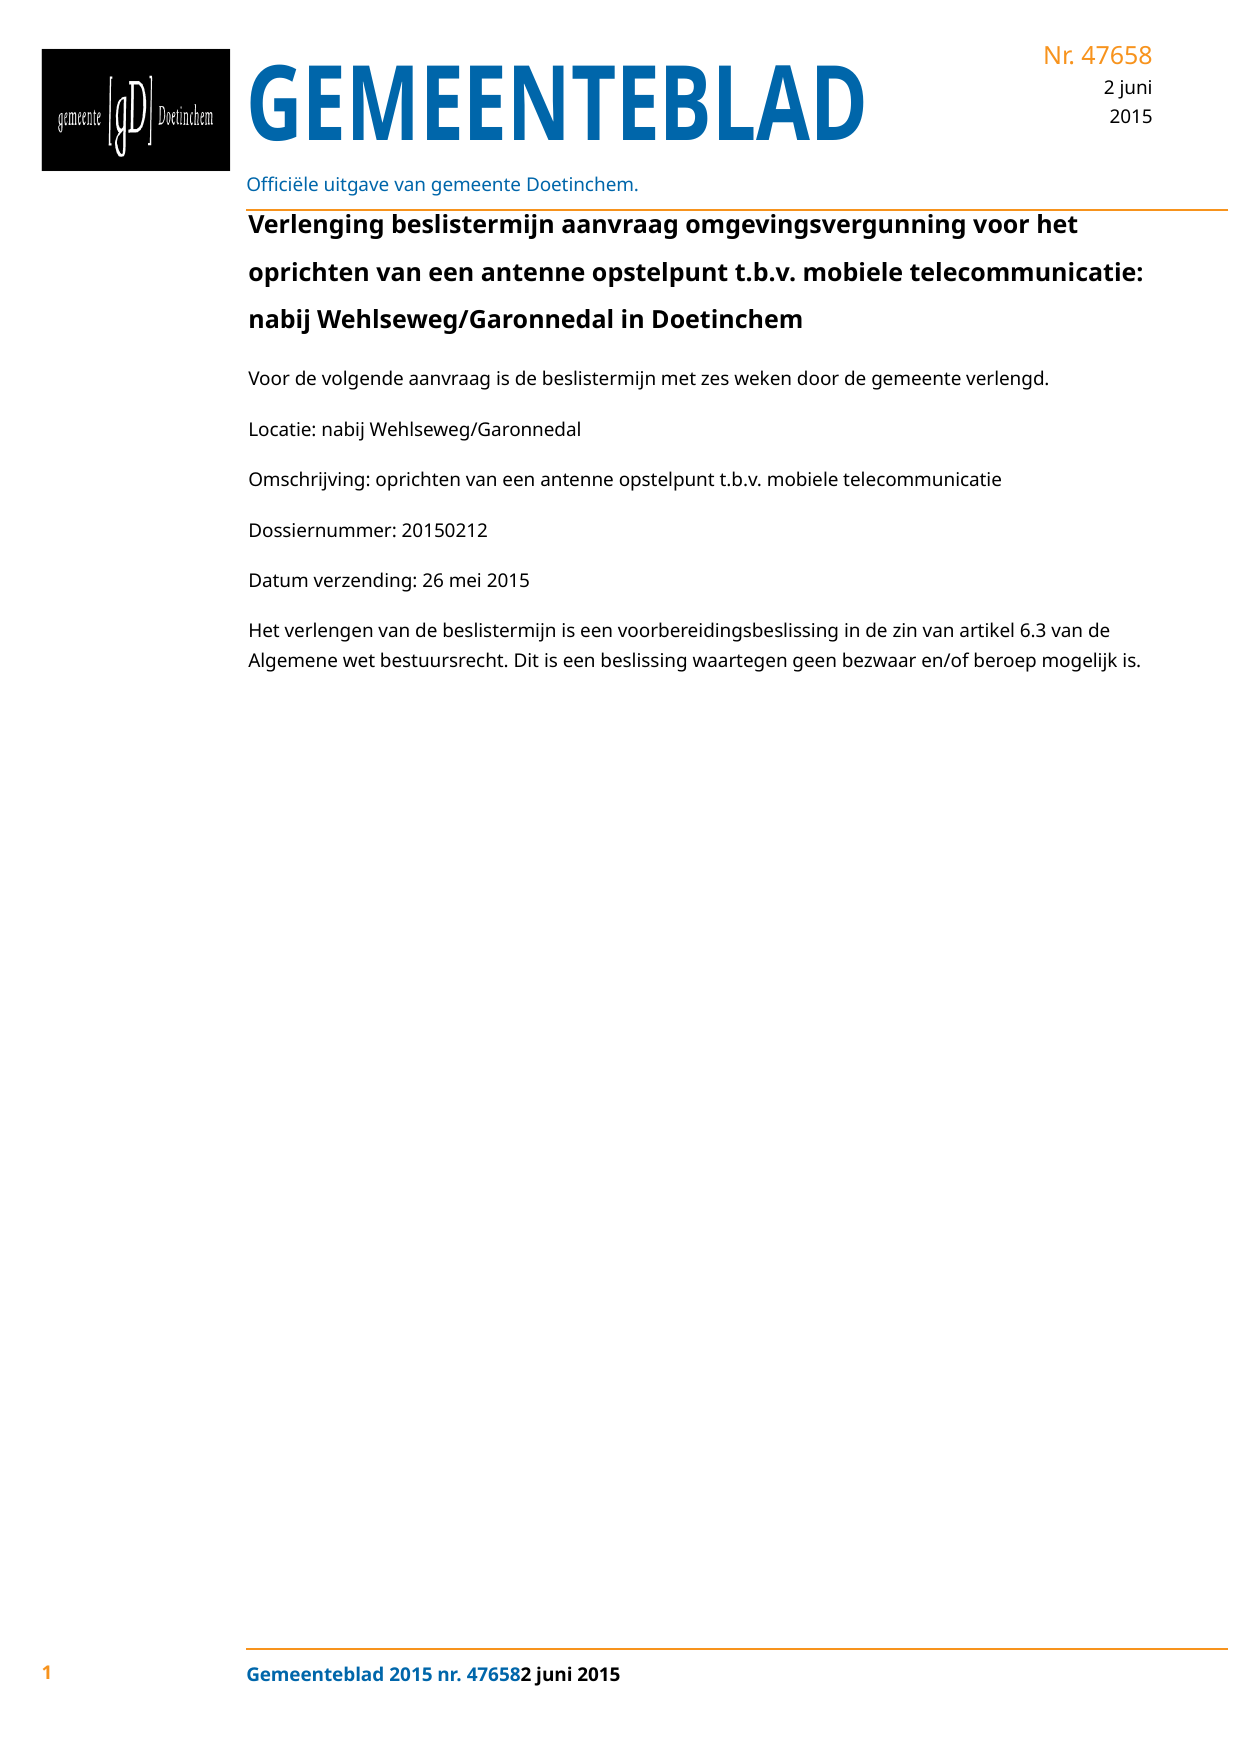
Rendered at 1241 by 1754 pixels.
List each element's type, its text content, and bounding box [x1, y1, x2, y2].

text Verlenging beslistermijn aanvraag omgevingsvergunning voor het oprichten van een antenne opstelpunt t.b.v. mobiele telecommunicatie: nabij Wehlseweg/Garonnedal in Doetinchem [248, 211, 1152, 336]
text Locatie: nabij Wehlseweg/Garonnedal [248, 416, 1152, 442]
text Het verlengen van de beslistermijn is een voorbereidingsbeslissing in de zin van artikel 6.3 van de Algemene wet bestuursrecht. Dit is een beslissing waartegen geen bezwaar en/of beroep mogelijk is. [248, 618, 1152, 673]
text Voor de volgende aanvraag is de beslistermijn met zes weken door de gemeente verlengd. [248, 366, 1152, 391]
picture [41, 47, 231, 172]
text Omschrijving: oprichten van een antenne opstelpunt t.b.v. mobiele telecommunicatie [248, 466, 1152, 492]
text Dossiernummer: 20150212 [248, 517, 1152, 542]
text Datum verzending: 26 mei 2015 [248, 567, 1152, 593]
